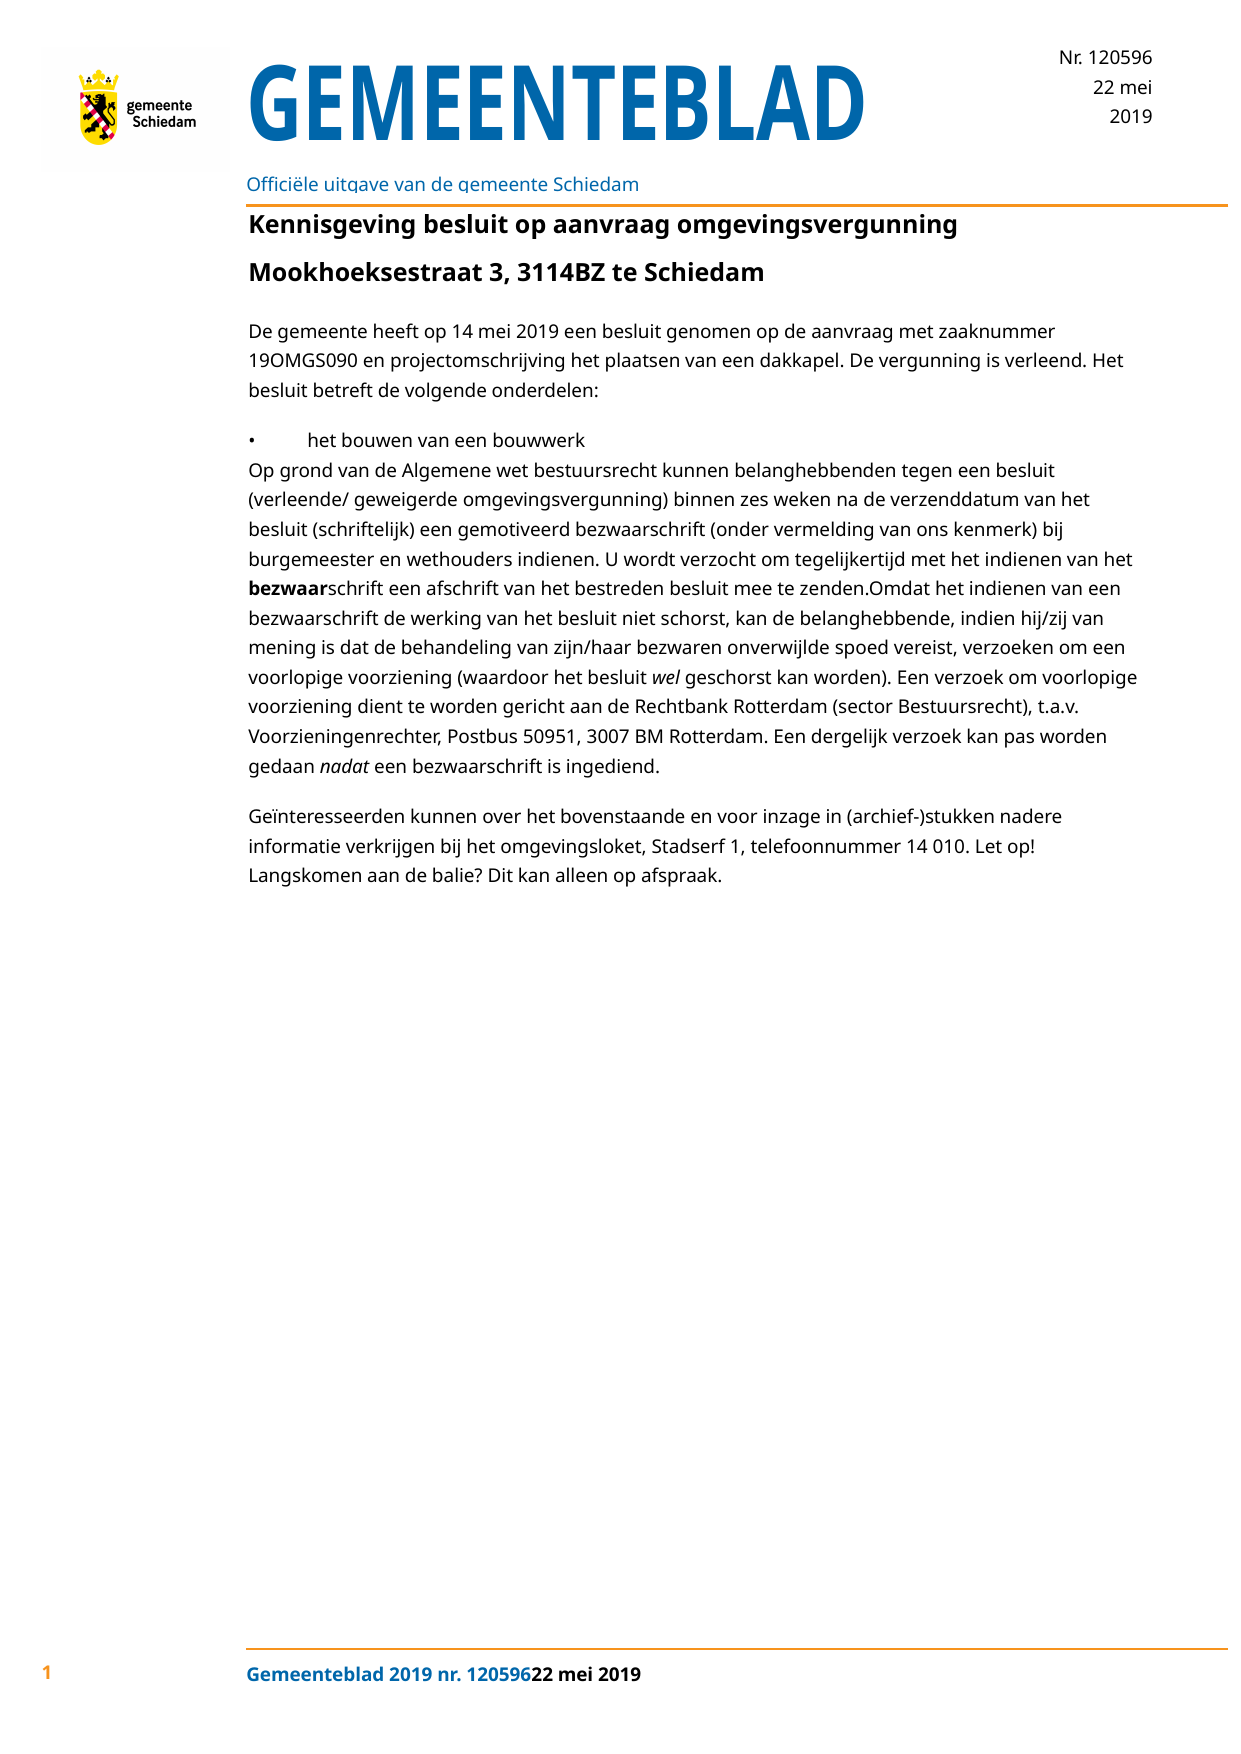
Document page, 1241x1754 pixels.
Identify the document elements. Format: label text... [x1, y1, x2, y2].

text Kennisgeving besluit op aanvraag omgevingsvergunning Mookhoeksestraat 3, 3114BZ te Schiedam [248, 207, 1152, 288]
text Op grond van de Algemene wet bestuursrecht kunnen belanghebbenden tegen een besluit (verleende/ geweigerde omgevingsvergunning) binnen zes weken na de verzenddatum van het besluit (schriftelijk) een gemotiveerd bezwaarschrift (onder vermelding van ons kenmerk) bij burgemeester en wethouders indienen. U wordt verzocht om tegelijkertijd met het indienen van het bezwaarschrift een afschrift van het bestreden besluit mee te zenden.Omdat het indienen van een bezwaarschrift de werking van het besluit niet schorst, kan de belanghebbende, indien hij/zij van mening is dat de behandeling van zijn/haar bezwaren onverwijlde spoed vereist, verzoeken om een voorlopige voorziening (waardoor het besluit wel geschorst kan worden). Een verzoek om voorlopige voorziening dient te worden gericht aan de Rechtbank Rotterdam (sector Bestuursrecht), t.a.v. Voorzieningenrechter, Postbus 50951, 3007 BM Rotterdam. Een dergelijk verzoek kan pas worden gedaan nadat een bezwaarschrift is ingediend. [248, 457, 1152, 779]
text De gemeente heeft op 14 mei 2019 een besluit genomen op de aanvraag met zaaknummer 19OMGS090 en projectomschrijving het plaatsen van een dakkapel. De vergunning is verleend. Het besluit betreft de volgende onderdelen: [248, 318, 1152, 403]
text Geïnteresseerden kunnen over het bovenstaande en voor inzage in (archief-)stukken nadere informatie verkrijgen bij het omgevingsloket, Stadserf 1, telefoonnummer 14 010. Let op! Langskomen aan de balie? Dit kan alleen op afspraak. [248, 803, 1152, 888]
picture [41, 47, 231, 172]
list het bouwen van een bouwwerk [248, 427, 1152, 453]
